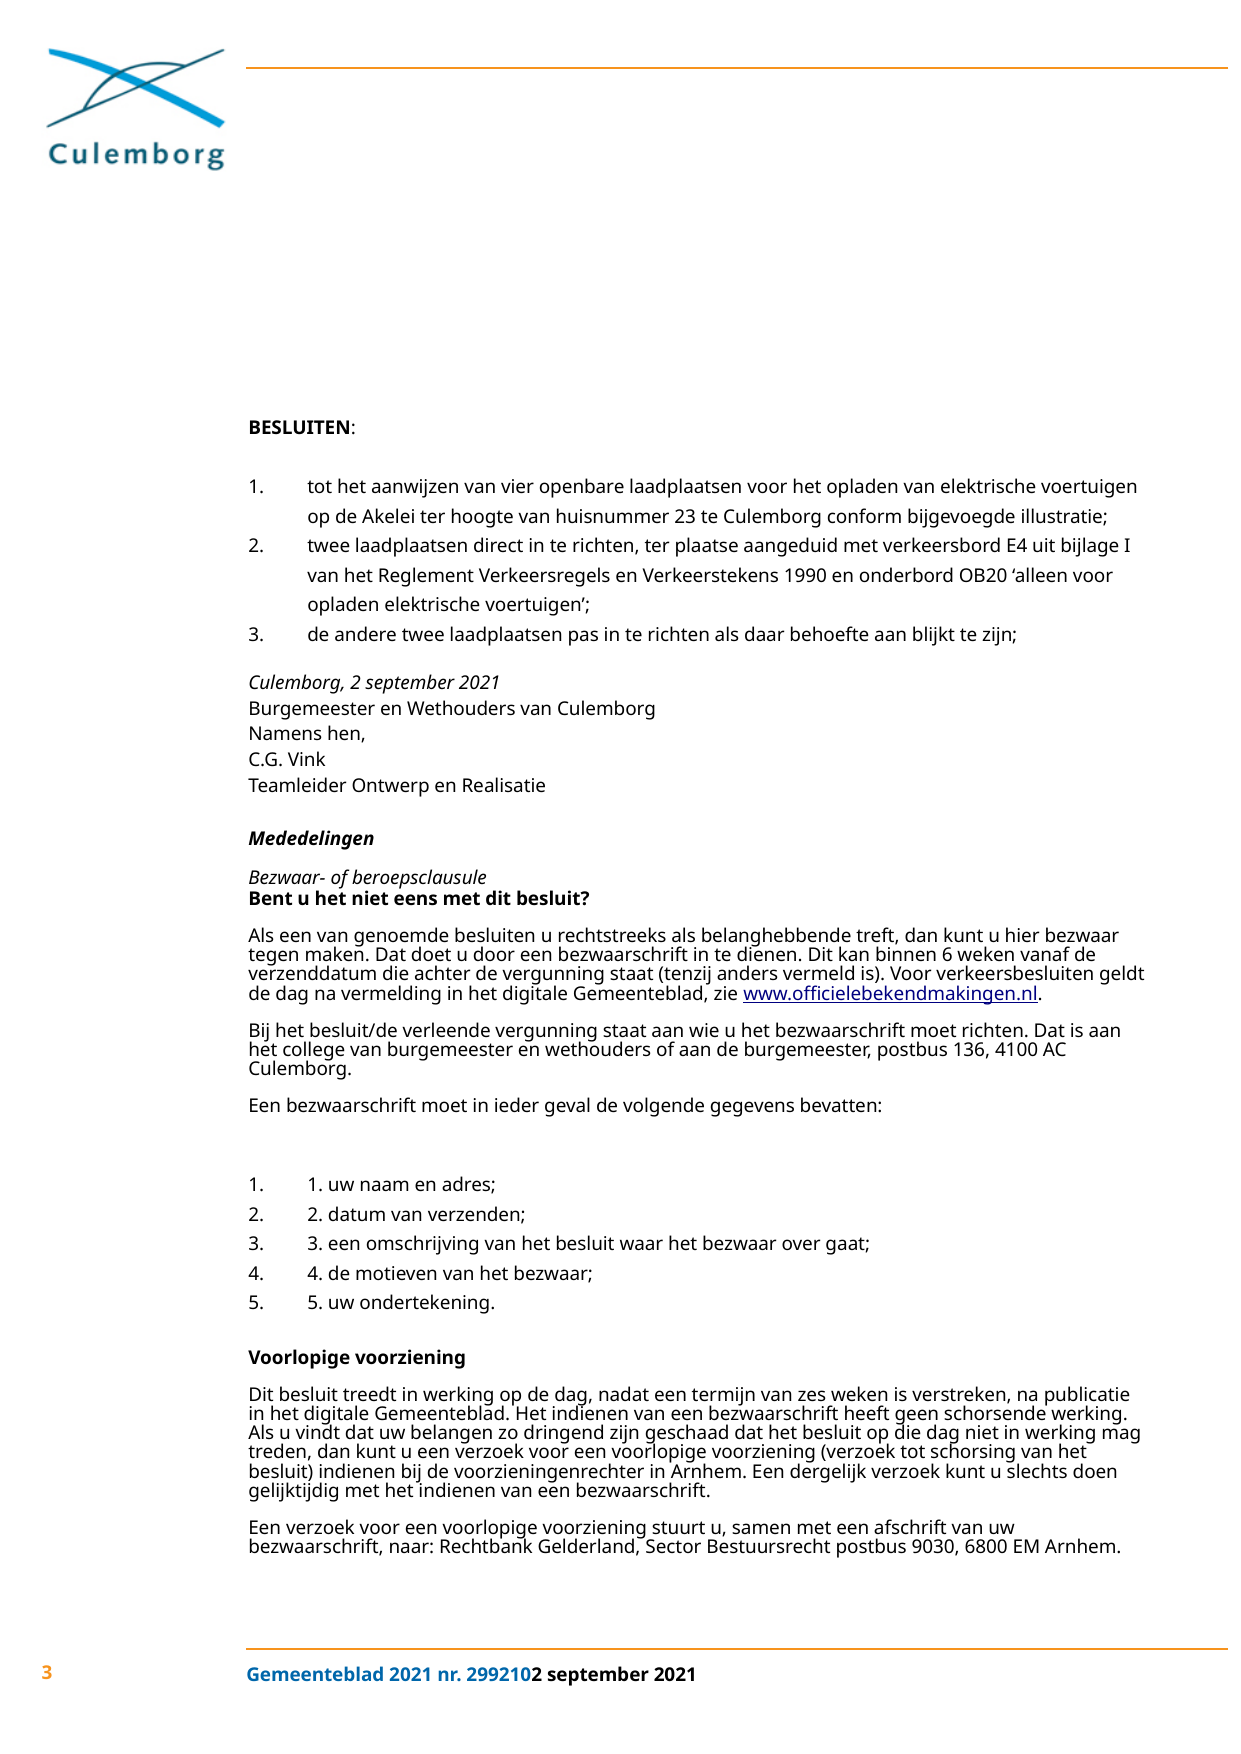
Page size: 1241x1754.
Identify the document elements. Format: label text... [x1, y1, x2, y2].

text Dit besluit treedt in werking op de dag, nadat een termijn van zes weken is verstreken, na publicatie in het digitale Gemeenteblad. Het indienen van een bezwaarschrift heeft geen schorsende werking. Als u vindt dat uw belangen zo dringend zijn geschaad dat het besluit op die dag niet in werking mag treden, dan kunt u een verzoek voor een voorlopige voorziening (verzoek tot schorsing van het besluit) indienen bij de voorzieningenrechter in Arnhem. Een dergelijk verzoek kunt u slechts doen gelijktijdig met het indienen van een bezwaarschrift. [248, 1386, 1152, 1501]
list 3. een omschrijving van het besluit waar het bezwaar over gaat; [248, 1230, 1152, 1256]
text Een bezwaarschrift moet in ieder geval de volgende gegevens bevatten: [248, 1097, 1152, 1116]
text Een verzoek voor een voorlopige voorziening stuurt u, samen met een afschrift van uw bezwaarschrift, naar: Rechtbank Gelderland, Sector Bestuursrecht postbus 9030, 6800 EM Arnhem. [248, 1519, 1152, 1557]
text BESLUITEN: [248, 414, 1152, 440]
text Culemborg, 2 september 2021 [248, 669, 1152, 695]
list 5. uw ondertekening. [248, 1289, 1152, 1315]
list tot het aanwijzen van vier openbare laadplaatsen voor het opladen van elektrische voertuigen op de Akelei ter hoogte van huisnummer 23 te Culemborg conform bijgevoegde illustratie; [248, 473, 1152, 529]
list de andere twee laadplaatsen pas in te richten als daar behoefte aan blijkt te zijn; [248, 621, 1152, 647]
text Bent u het niet eens met dit besluit? [248, 890, 1152, 909]
list 4. de motieven van het bezwaar; [248, 1260, 1152, 1286]
text Mededelingen [248, 825, 1152, 851]
list 1. uw naam en adres; [248, 1171, 1152, 1197]
text Bezwaar- of beroepsclausule [248, 864, 1152, 890]
text Burgemeester en Wethouders van Culemborg [248, 695, 1152, 721]
text Voorlopige voorziening [248, 1349, 1152, 1368]
text C.G. Vink [248, 746, 1152, 772]
list twee laadplaatsen direct in te richten, ter plaatse aangeduid met verkeersbord E4 uit bijlage I van het Reglement Verkeersregels en Verkeerstekens 1990 en onderbord OB20 ‘alleen voor opladen elektrische voertuigen’; [248, 532, 1152, 617]
picture [41, 47, 231, 172]
text Als een van genoemde besluiten u rechtstreeks als belanghebbende treft, dan kunt u hier bezwaar tegen maken. Dat doet u door een bezwaarschrift in te dienen. Dit kan binnen 6 weken vanaf de verzenddatum die achter de vergunning staat (tenzij anders vermeld is). Voor verkeersbesluiten geldt de dag na vermelding in het digitale Gemeenteblad, zie www.officielebekendmakingen.nl. [248, 927, 1152, 1004]
text Bij het besluit/de verleende vergunning staat aan wie u het bezwaarschrift moet richten. Dat is aan het college van burgemeester en wethouders of aan de burgemeester, postbus 136, 4100 AC Culemborg. [248, 1022, 1152, 1079]
text Teamleider Ontwerp en Realisatie [248, 772, 1152, 798]
text Namens hen, [248, 721, 1152, 746]
list 2. datum van verzenden; [248, 1201, 1152, 1226]
